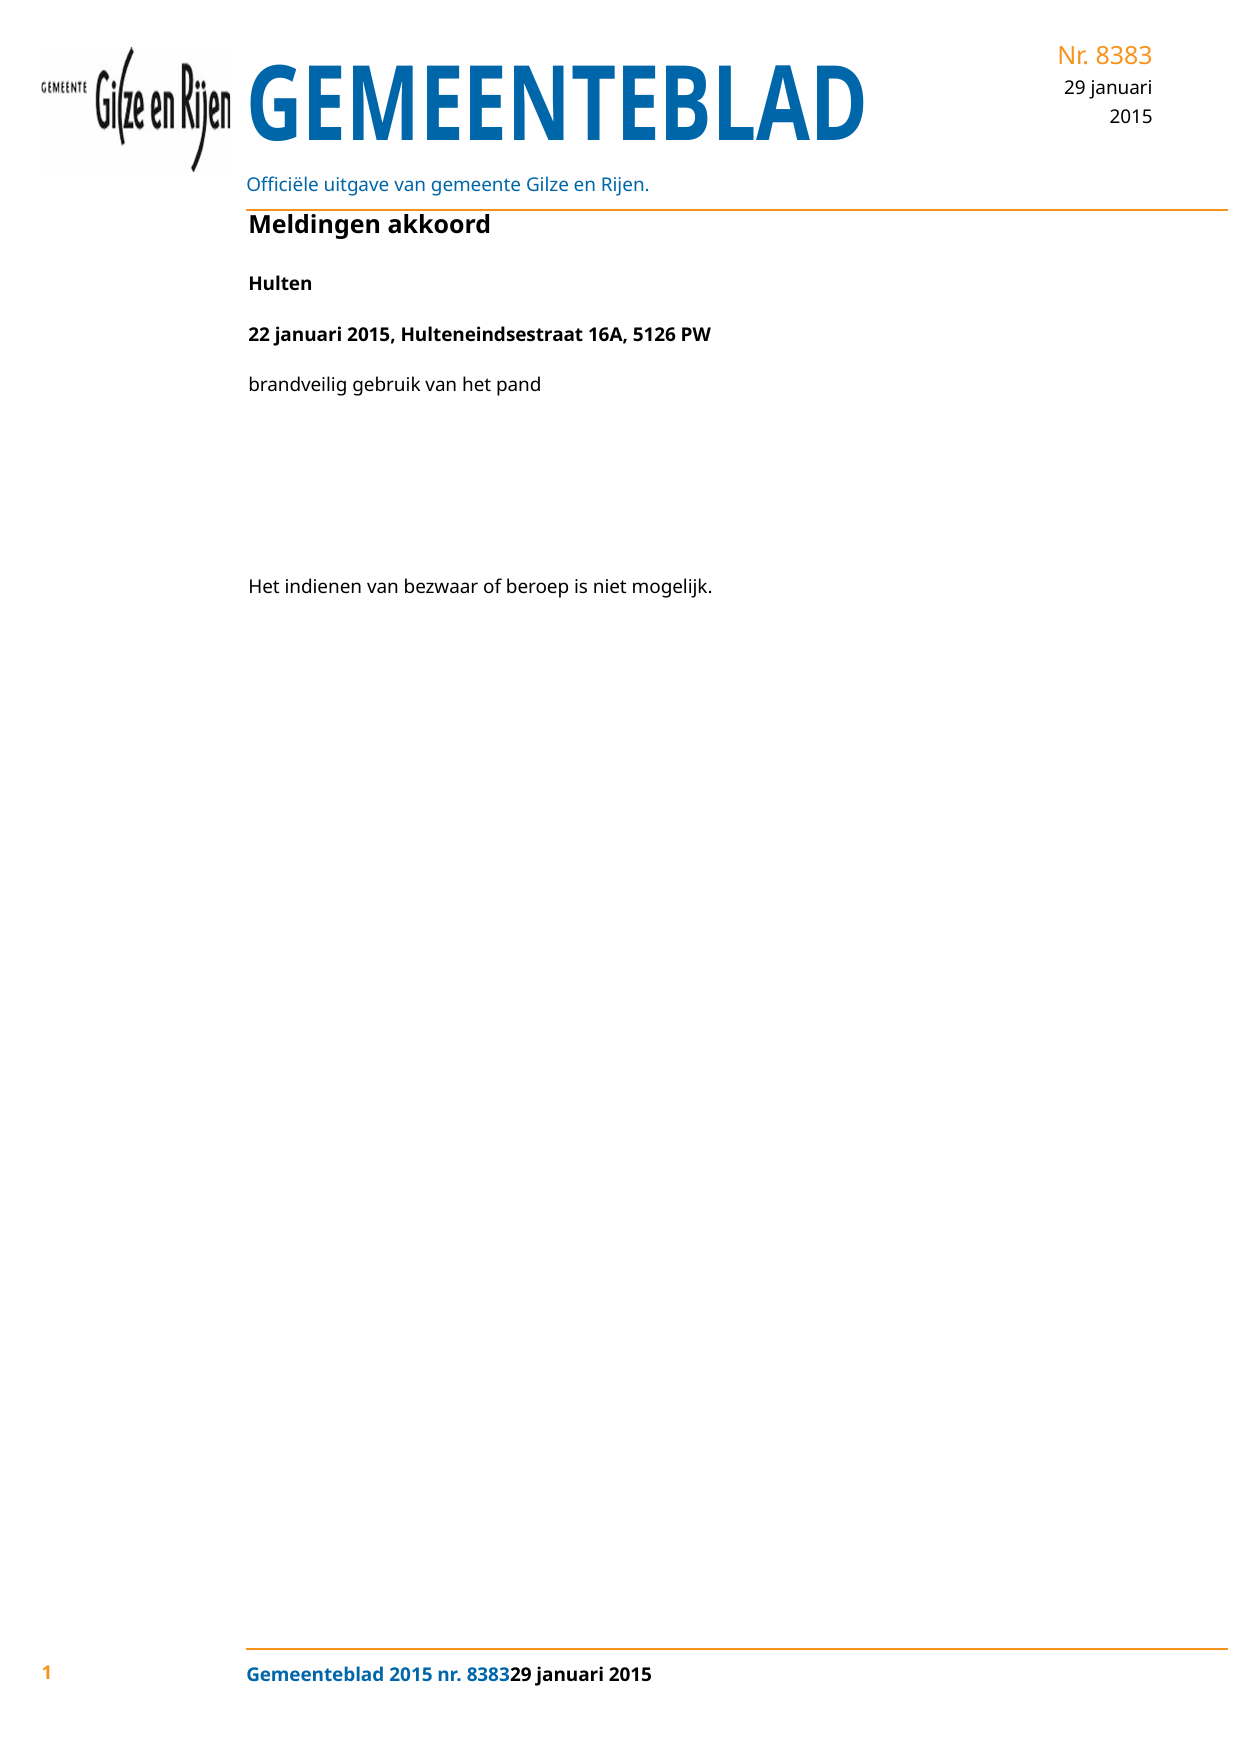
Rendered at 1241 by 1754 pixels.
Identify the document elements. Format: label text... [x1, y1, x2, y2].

text Hulten [248, 270, 1152, 296]
picture [41, 47, 231, 172]
text 22 januari 2015, Hulteneindsestraat 16A, 5126 PW [248, 321, 1152, 346]
text brandveilig gebruik van het pand [248, 371, 1152, 397]
text Meldingen akkoord [248, 211, 1152, 241]
text Het indienen van bezwaar of beroep is niet mogelijk. [248, 573, 1152, 598]
